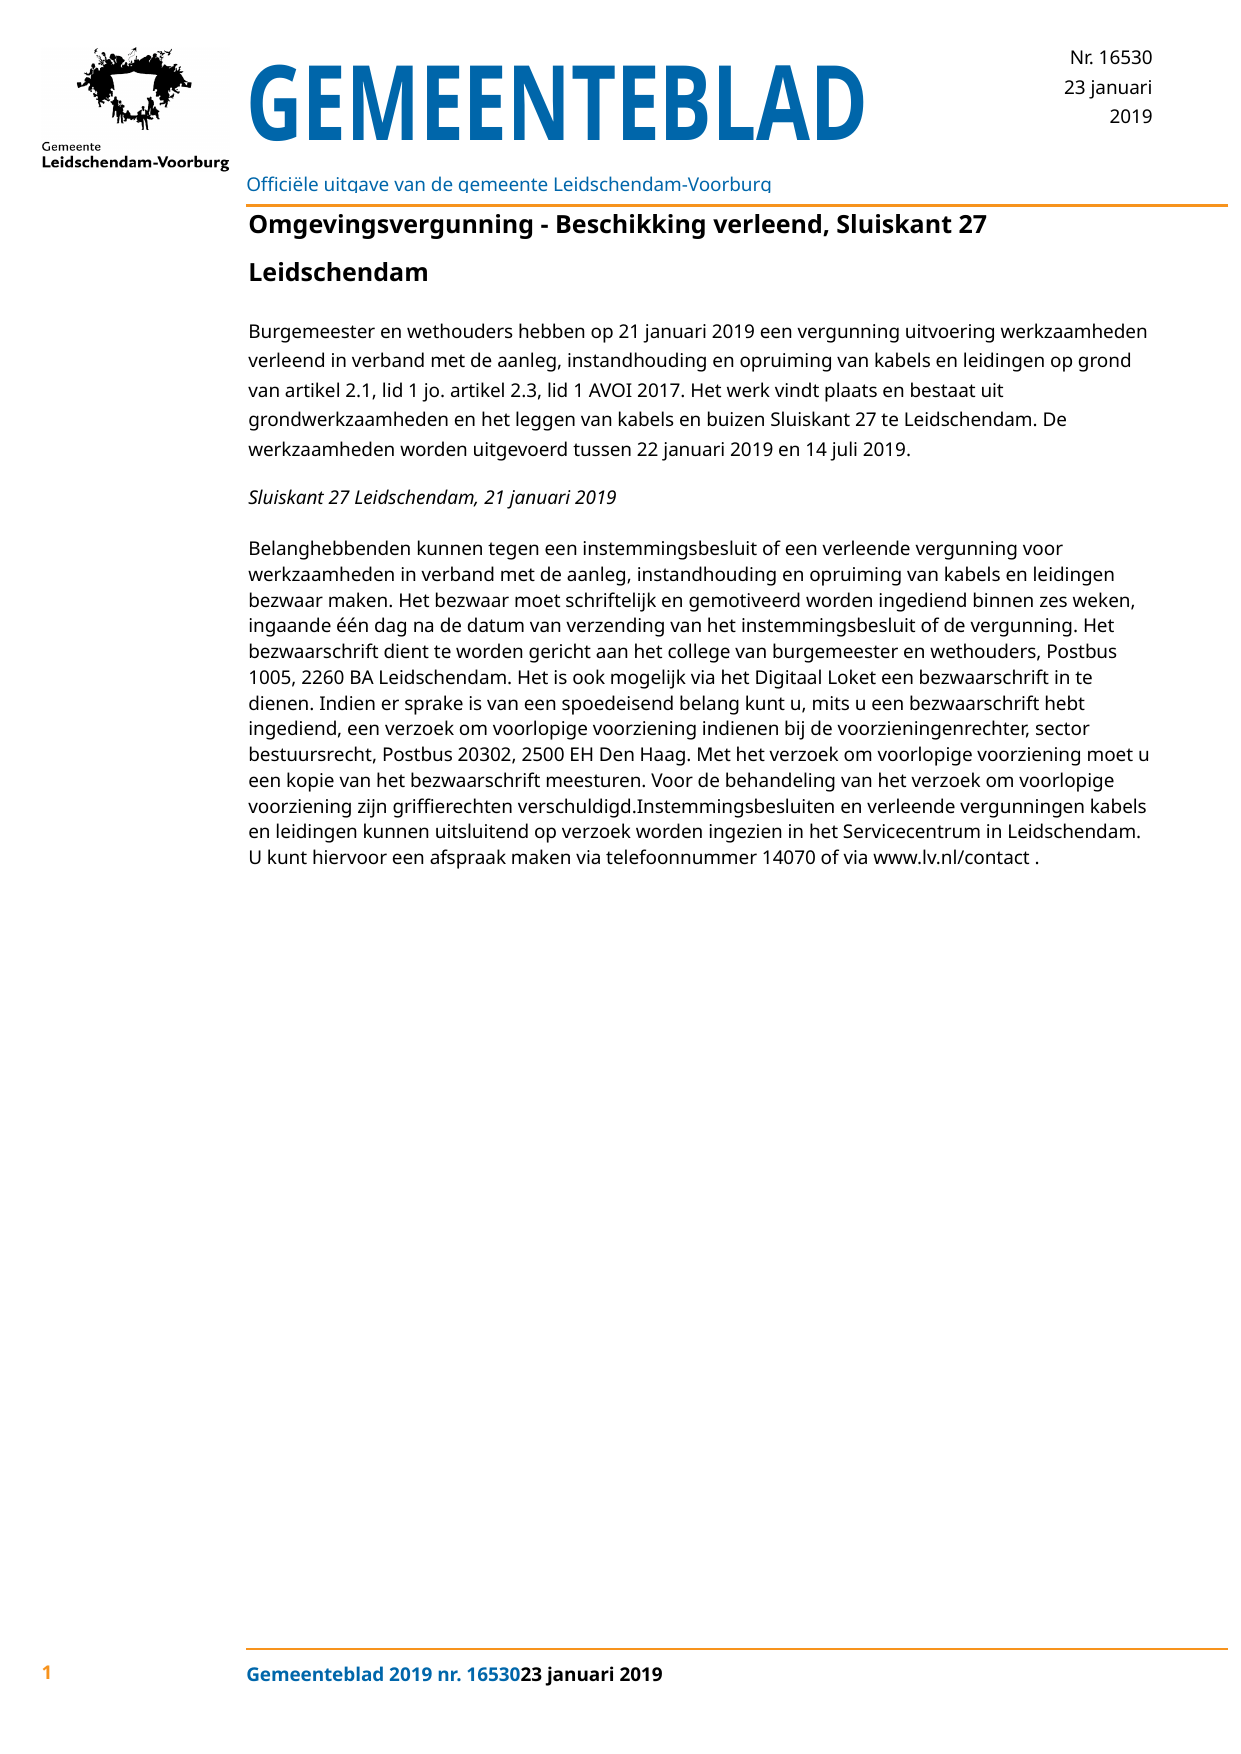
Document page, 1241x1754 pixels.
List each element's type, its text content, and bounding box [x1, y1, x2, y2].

text Sluiskant 27 Leidschendam, 21 januari 2019 [248, 484, 1152, 510]
text Burgemeester en wethouders hebben op 21 januari 2019 een vergunning uitvoering werkzaamheden verleend in verband met de aanleg, instandhouding en opruiming van kabels en leidingen op grond van artikel 2.1, lid 1 jo. artikel 2.3, lid 1 AVOI 2017. Het werk vindt plaats en bestaat uit grondwerkzaamheden en het leggen van kabels en buizen Sluiskant 27 te Leidschendam. De werkzaamheden worden uitgevoerd tussen 22 januari 2019 en 14 juli 2019. [248, 318, 1152, 462]
text Belanghebbenden kunnen tegen een instemmingsbesluit of een verleende vergunning voor werkzaamheden in verband met de aanleg, instandhouding en opruiming van kabels en leidingen bezwaar maken. Het bezwaar moet schriftelijk en gemotiveerd worden ingediend binnen zes weken, ingaande één dag na de datum van verzending van het instemmingsbesluit of de vergunning. Het bezwaarschrift dient te worden gericht aan het college van burgemeester en wethouders, Postbus 1005, 2260 BA Leidschendam. Het is ook mogelijk via het Digitaal Loket een bezwaarschrift in te dienen. Indien er sprake is van een spoedeisend belang kunt u, mits u een bezwaarschrift hebt ingediend, een verzoek om voorlopige voorziening indienen bij de voorzieningenrechter, sector bestuursrecht, Postbus 20302, 2500 EH Den Haag. Met het verzoek om voorlopige voorziening moet u een kopie van het bezwaarschrift meesturen. Voor de behandeling van het verzoek om voorlopige voorziening zijn griffierechten verschuldigd.Instemmingsbesluiten en verleende vergunningen kabels en leidingen kunnen uitsluitend op verzoek worden ingezien in het Servicecentrum in Leidschendam. U kunt hiervoor een afspraak maken via telefoonnummer 14070 of via www.lv.nl/contact . [248, 536, 1152, 870]
text Omgevingsvergunning - Beschikking verleend, Sluiskant 27 Leidschendam [248, 207, 1152, 288]
picture [41, 47, 231, 172]
